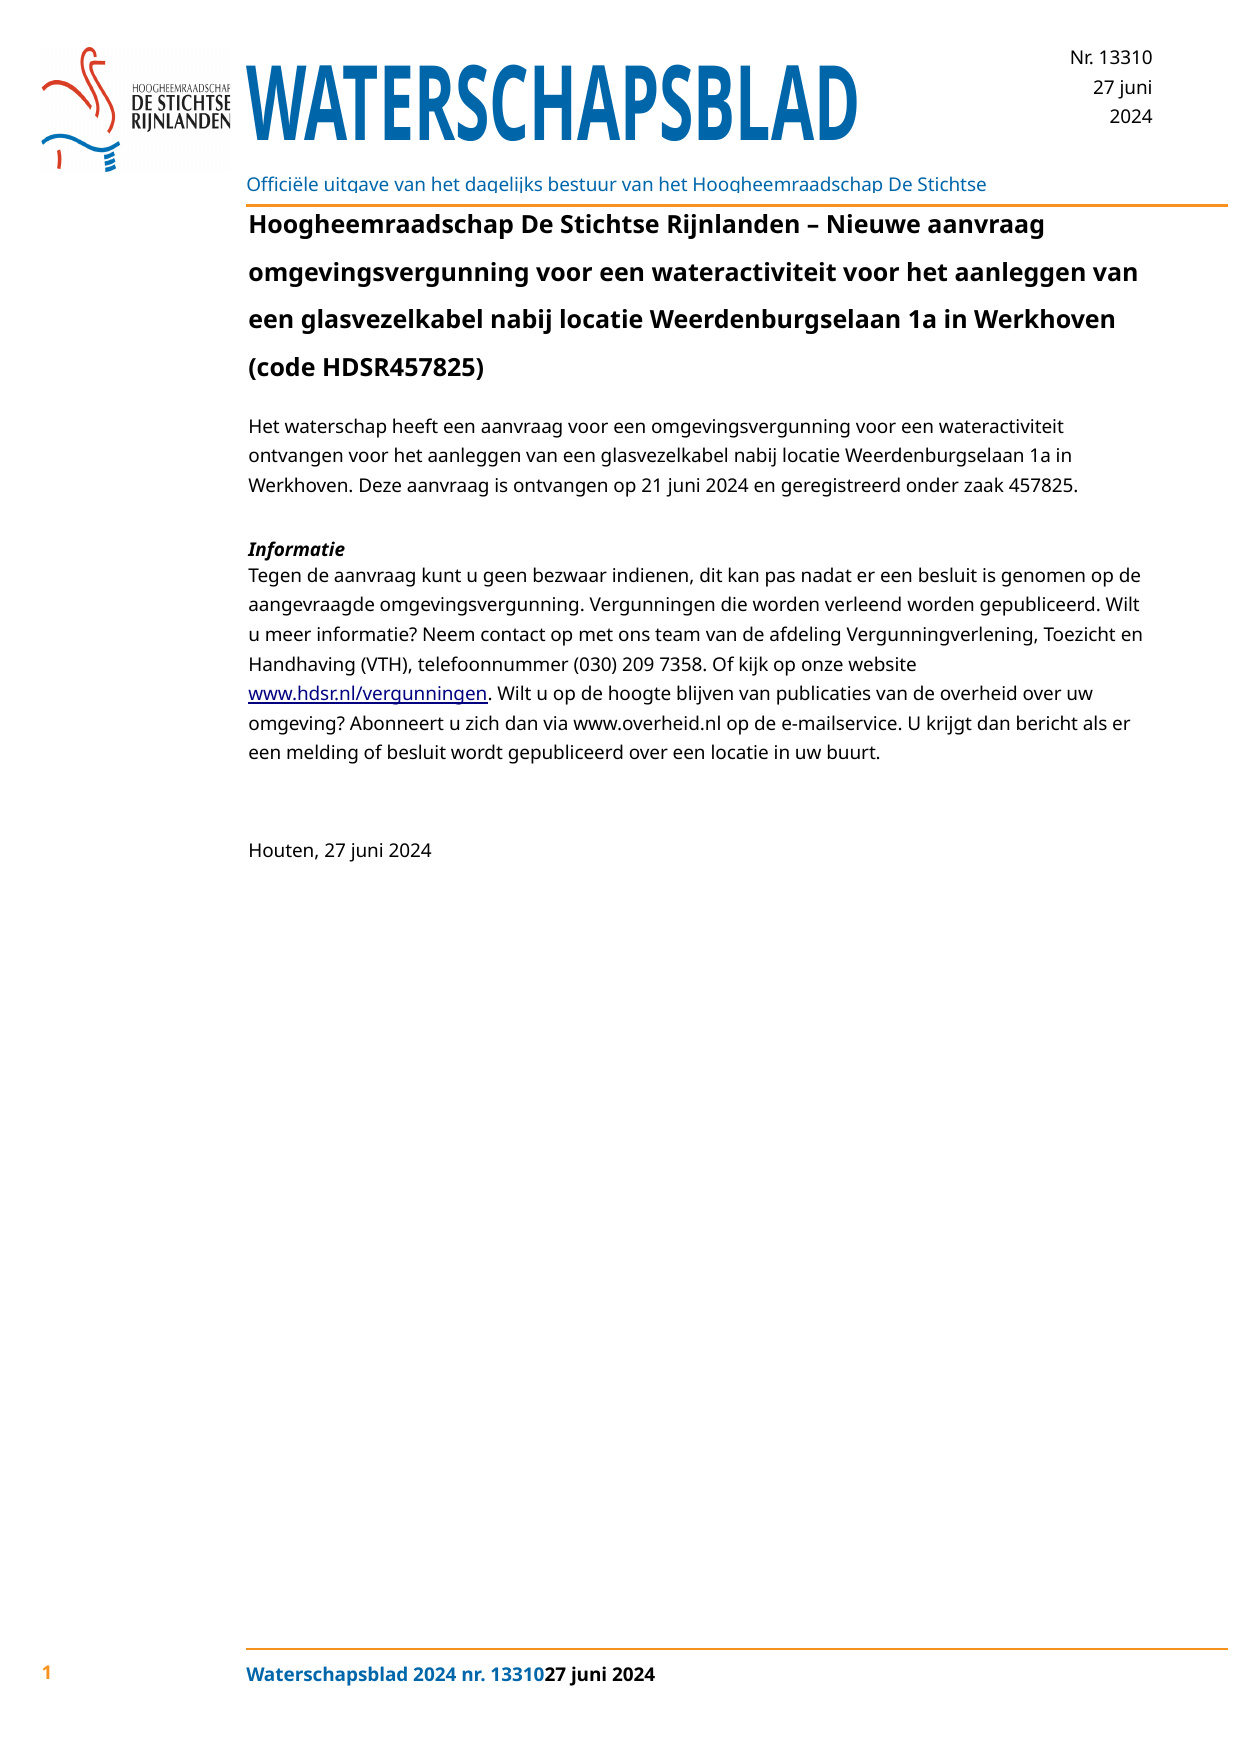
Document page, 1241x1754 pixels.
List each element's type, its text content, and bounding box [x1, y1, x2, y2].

text Houten, 27 juni 2024 [248, 838, 1152, 863]
picture [41, 47, 231, 172]
text Tegen de aanvraag kunt u geen bezwaar indienen, dit kan pas nadat er een besluit is genomen op de aangevraagde omgevingsvergunning. Vergunningen die worden verleend worden gepubliceerd. Wilt u meer informatie? Neem contact op met ons team van de afdeling Vergunningverlening, Toezicht en Handhaving (VTH), telefoonnummer (030) 209 7358. Of kijk op onze website www.hdsr.nl/vergunningen. Wilt u op de hoogte blijven van publicaties van de overheid over uw omgeving? Abonneert u zich dan via www.overheid.nl op de e-mailservice. U krijgt dan bericht als er een melding of besluit wordt gepubliceerd over een locatie in uw buurt. [248, 562, 1152, 765]
text Hoogheemraadschap De Stichtse Rijnlanden – Nieuwe aanvraag omgevingsvergunning voor een wateractiviteit voor het aanleggen van een glasvezelkabel nabij locatie Weerdenburgselaan 1a in Werkhoven (code HDSR457825) [248, 207, 1152, 384]
text Het waterschap heeft een aanvraag voor een omgevingsvergunning voor een wateractiviteit ontvangen voor het aanleggen van een glasvezelkabel nabij locatie Weerdenburgselaan 1a in Werkhoven. Deze aanvraag is ontvangen op 21 juni 2024 en geregistreerd onder zaak 457825. [248, 413, 1152, 498]
text Informatie [248, 536, 1152, 562]
